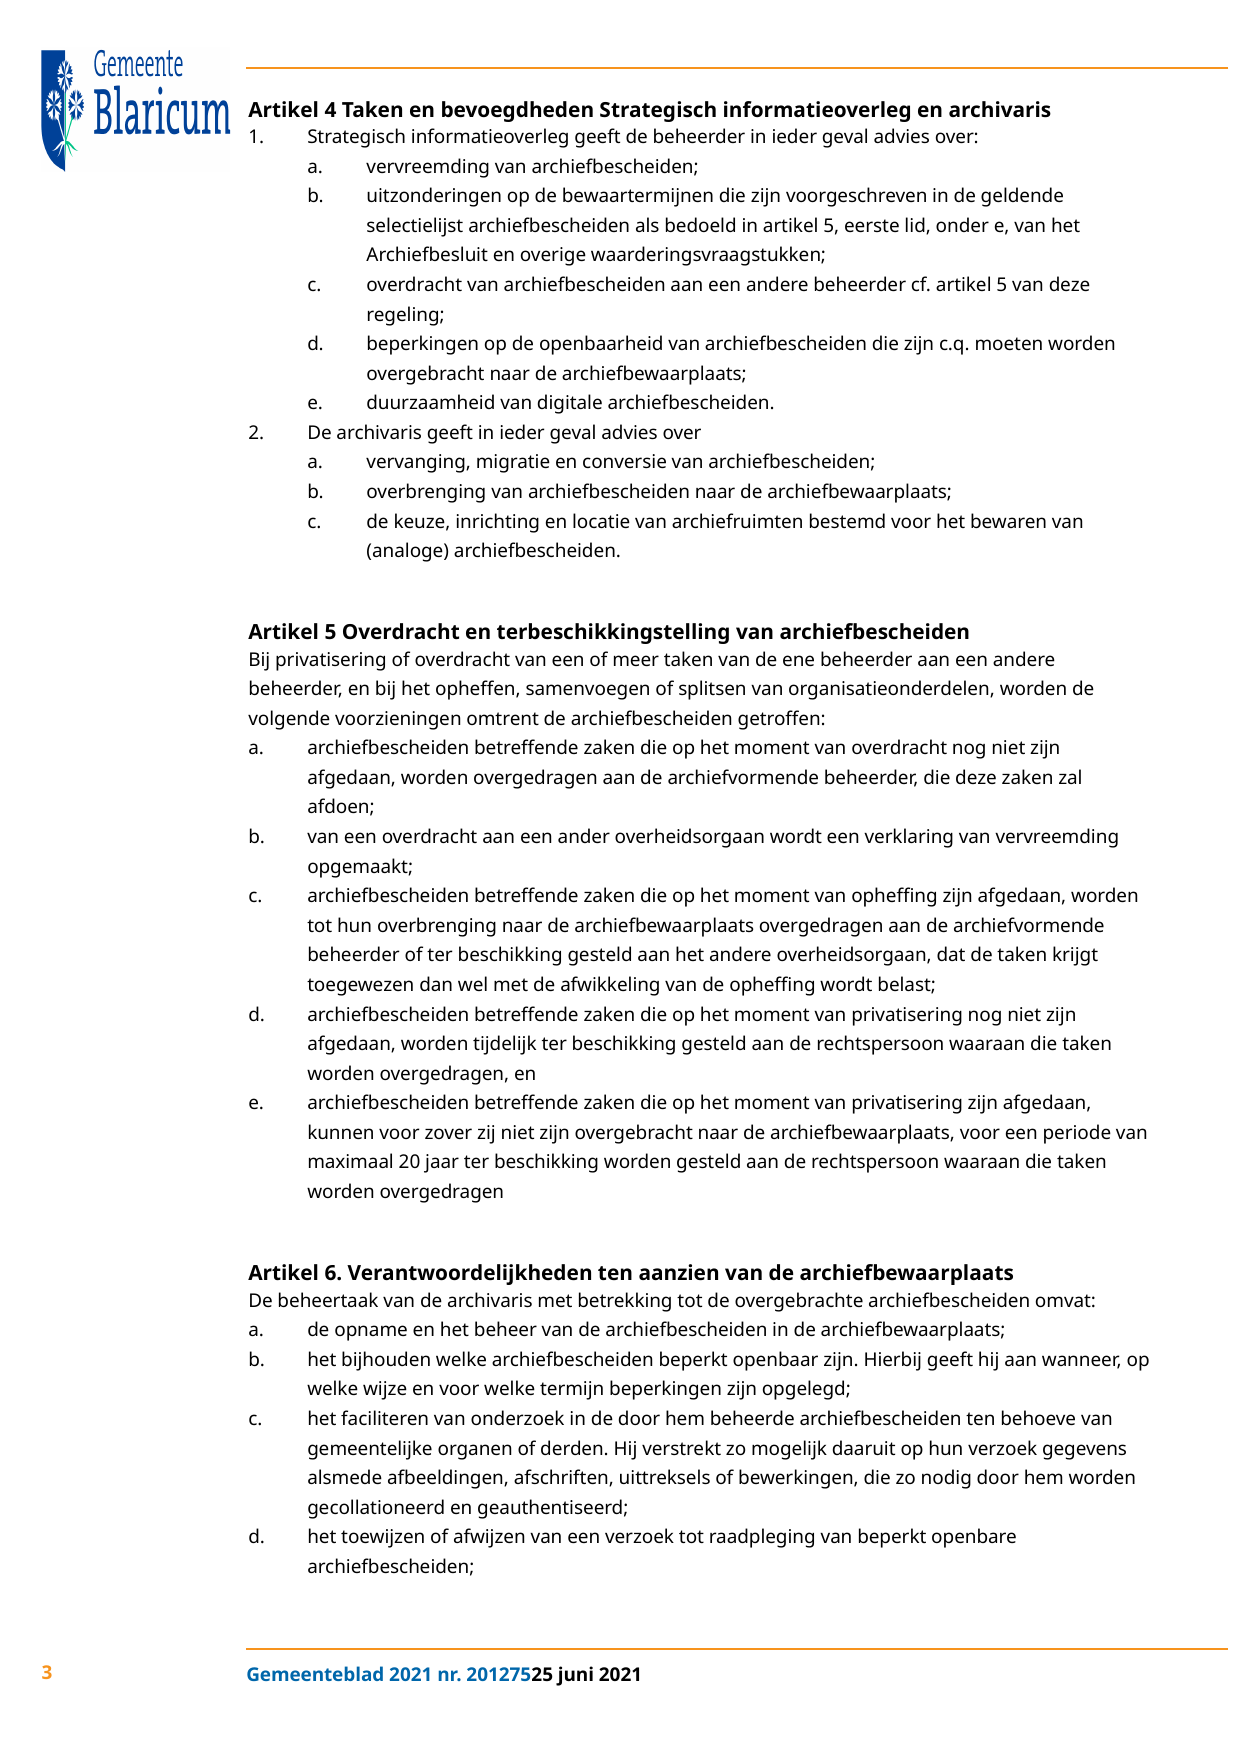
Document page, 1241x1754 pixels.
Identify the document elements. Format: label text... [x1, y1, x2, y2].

list archiefbescheiden betreffende zaken die op het moment van overdracht nog niet zijn afgedaan, worden overgedragen aan de archiefvormende beheerder, die deze zaken zal afdoen; [248, 734, 1152, 819]
list archiefbescheiden betreffende zaken die op het moment van privatisering zijn afgedaan, kunnen voor zover zij niet zijn overgebracht naar de archiefbewaarplaats, voor een periode van maximaal 20 jaar ter beschikking worden gesteld aan de rechtspersoon waaraan die taken worden overgedragen [248, 1089, 1152, 1204]
text Artikel 6. Verantwoordelijkheden ten aanzien van de archiefbewaarplaats [248, 1258, 1152, 1287]
list archiefbescheiden betreffende zaken die op het moment van privatisering nog niet zijn afgedaan, worden tijdelijk ter beschikking gesteld aan de rechtspersoon waaraan die taken worden overgedragen, en [248, 1001, 1152, 1086]
list de keuze, inrichting en locatie van archiefruimten bestemd voor het bewaren van (analoge) archiefbescheiden. [307, 508, 1152, 563]
list De archivaris geeft in ieder geval advies over [248, 419, 1152, 445]
list duurzaamheid van digitale archiefbescheiden. [307, 389, 1152, 415]
list de opname en het beheer van de archiefbescheiden in de archiefbewaarplaats; [248, 1316, 1152, 1342]
list het faciliteren van onderzoek in de door hem beheerde archiefbescheiden ten behoeve van gemeentelijke organen of derden. Hij verstrekt zo mogelijk daaruit op hun verzoek gegevens alsmede afbeeldingen, afschriften, uittreksels of bewerkingen, die zo nodig door hem worden gecollationeerd en geauthentiseerd; [248, 1405, 1152, 1519]
list vervanging, migratie en conversie van archiefbescheiden; [307, 449, 1152, 474]
list vervreemding van archiefbescheiden; [307, 153, 1152, 178]
list overbrenging van archiefbescheiden naar de archiefbewaarplaats; [307, 478, 1152, 504]
list het bijhouden welke archiefbescheiden beperkt openbaar zijn. Hierbij geeft hij aan wanneer, op welke wijze en voor welke termijn beperkingen zijn opgelegd; [248, 1346, 1152, 1401]
list beperkingen op de openbaarheid van archiefbescheiden die zijn c.q. moeten worden overgebracht naar de archiefbewaarplaats; [307, 330, 1152, 386]
text Bij privatisering of overdracht van een of meer taken van de ene beheerder aan een andere beheerder, en bij het opheffen, samenvoegen of splitsen van organisatieonderdelen, worden de volgende voorzieningen omtrent de archiefbescheiden getroffen: [248, 646, 1152, 731]
list het toewijzen of afwijzen van een verzoek tot raadpleging van beperkt openbare archiefbescheiden; [248, 1523, 1152, 1579]
list uitzonderingen op de bewaartermijnen die zijn voorgeschreven in de geldende selectielijst archiefbescheiden als bedoeld in artikel 5, eerste lid, onder e, van het Archiefbesluit en overige waarderingsvraagstukken; [307, 182, 1152, 267]
text Artikel 4 Taken en bevoegdheden Strategisch informatieoverleg en archivaris [248, 95, 1152, 123]
list Strategisch informatieoverleg geeft de beheerder in ieder geval advies over: [248, 123, 1152, 149]
text Artikel 5 Overdracht en terbeschikkingstelling van archiefbescheiden [248, 617, 1152, 646]
text De beheertaak van de archivaris met betrekking tot de overgebrachte archiefbescheiden omvat: [248, 1287, 1152, 1312]
list archiefbescheiden betreffende zaken die op het moment van opheffing zijn afgedaan, worden tot hun overbrenging naar de archiefbewaarplaats overgedragen aan de archiefvormende beheerder of ter beschikking gesteld aan het andere overheidsorgaan, dat de taken krijgt toegewezen dan wel met de afwikkeling van de opheffing wordt belast; [248, 882, 1152, 997]
list van een overdracht aan een ander overheidsorgaan wordt een verklaring van vervreemding opgemaakt; [248, 823, 1152, 879]
list overdracht van archiefbescheiden aan een andere beheerder cf. artikel 5 van deze regeling; [307, 271, 1152, 326]
picture [41, 47, 231, 172]
